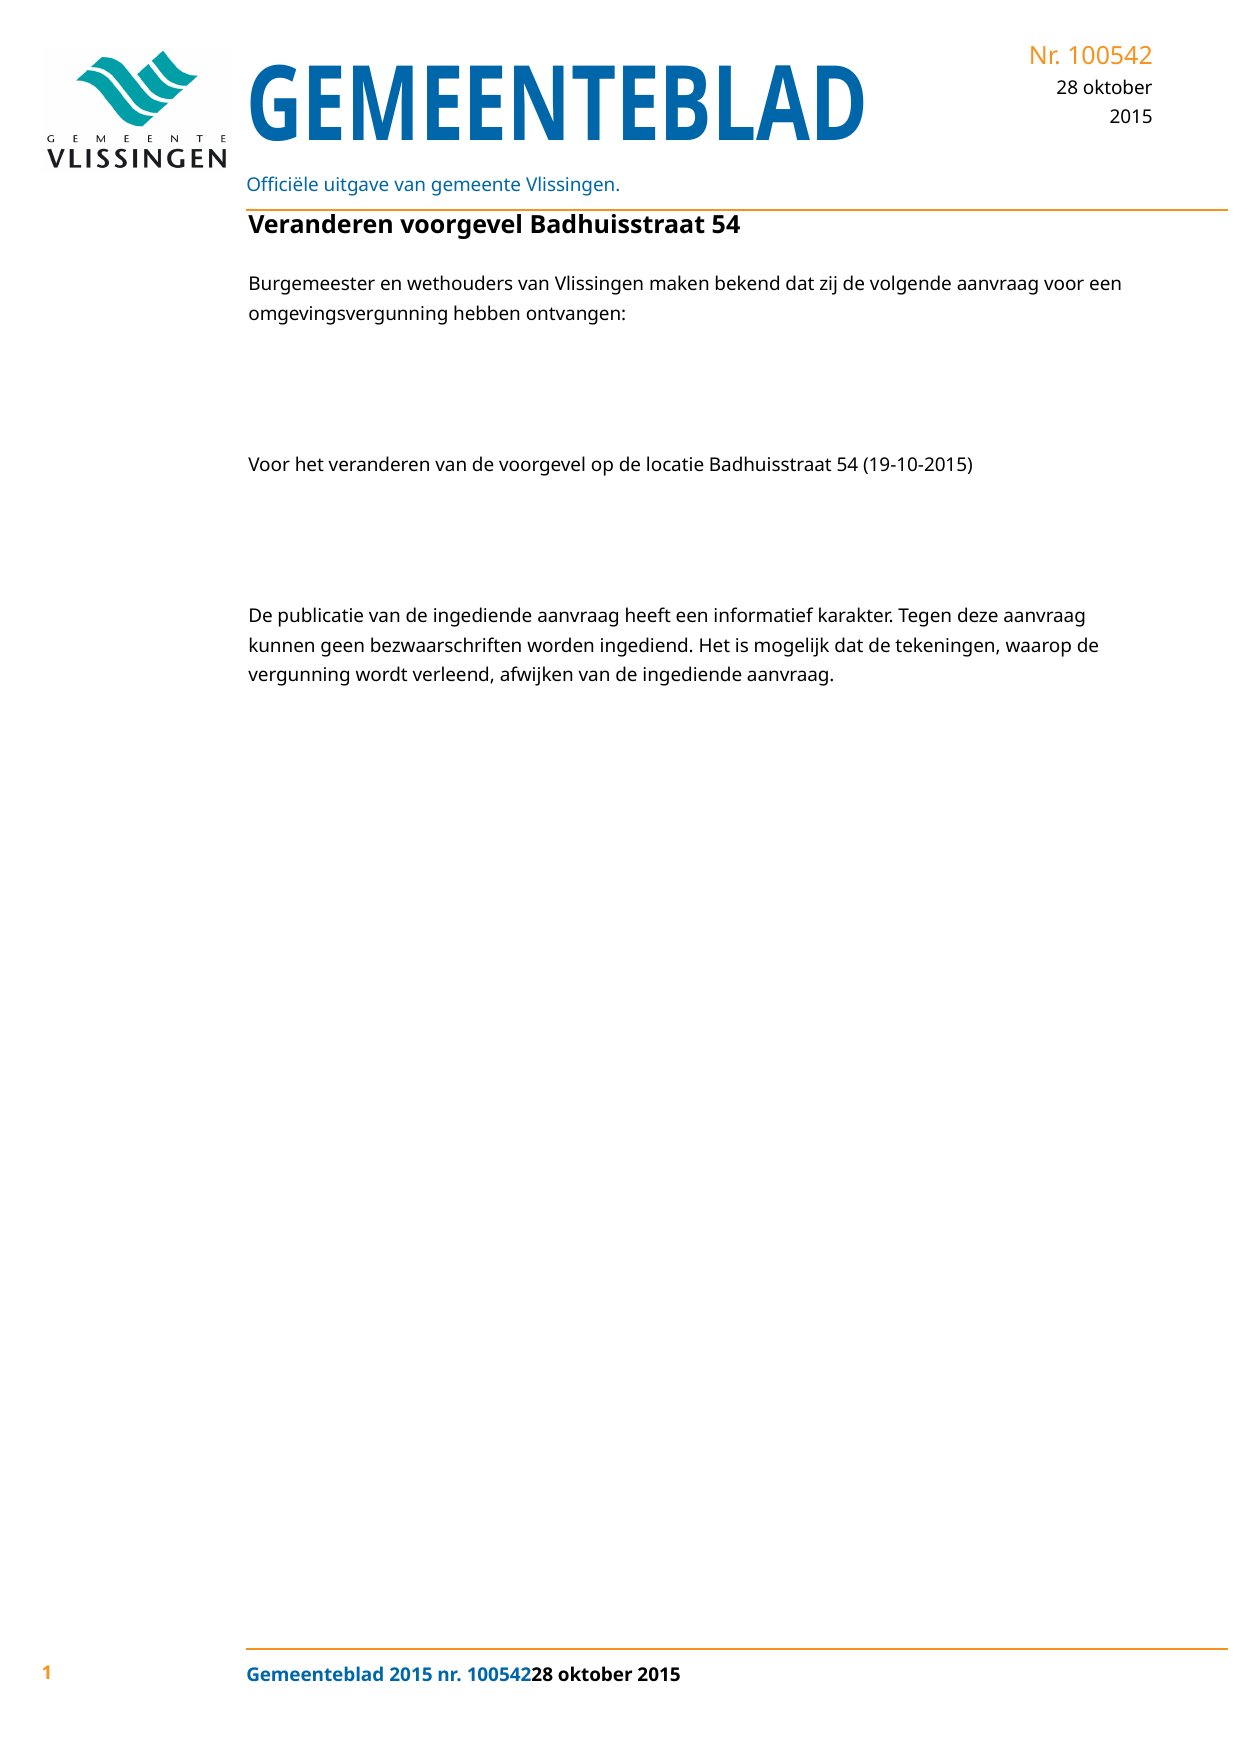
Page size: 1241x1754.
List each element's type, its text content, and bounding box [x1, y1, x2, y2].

picture [41, 47, 231, 172]
text De publicatie van de ingediende aanvraag heeft een informatief karakter. Tegen deze aanvraag kunnen geen bezwaarschriften worden ingediend. Het is mogelijk dat de tekeningen, waarop de vergunning wordt verleend, afwijken van de ingediende aanvraag. [248, 602, 1152, 687]
text Burgemeester en wethouders van Vlissingen maken bekend dat zij de volgende aanvraag voor een omgevingsvergunning hebben ontvangen: [248, 270, 1152, 326]
text Veranderen voorgevel Badhuisstraat 54 [248, 211, 1152, 241]
text Voor het veranderen van de voorgevel op de locatie Badhuisstraat 54 (19-10-2015) [248, 451, 1152, 477]
